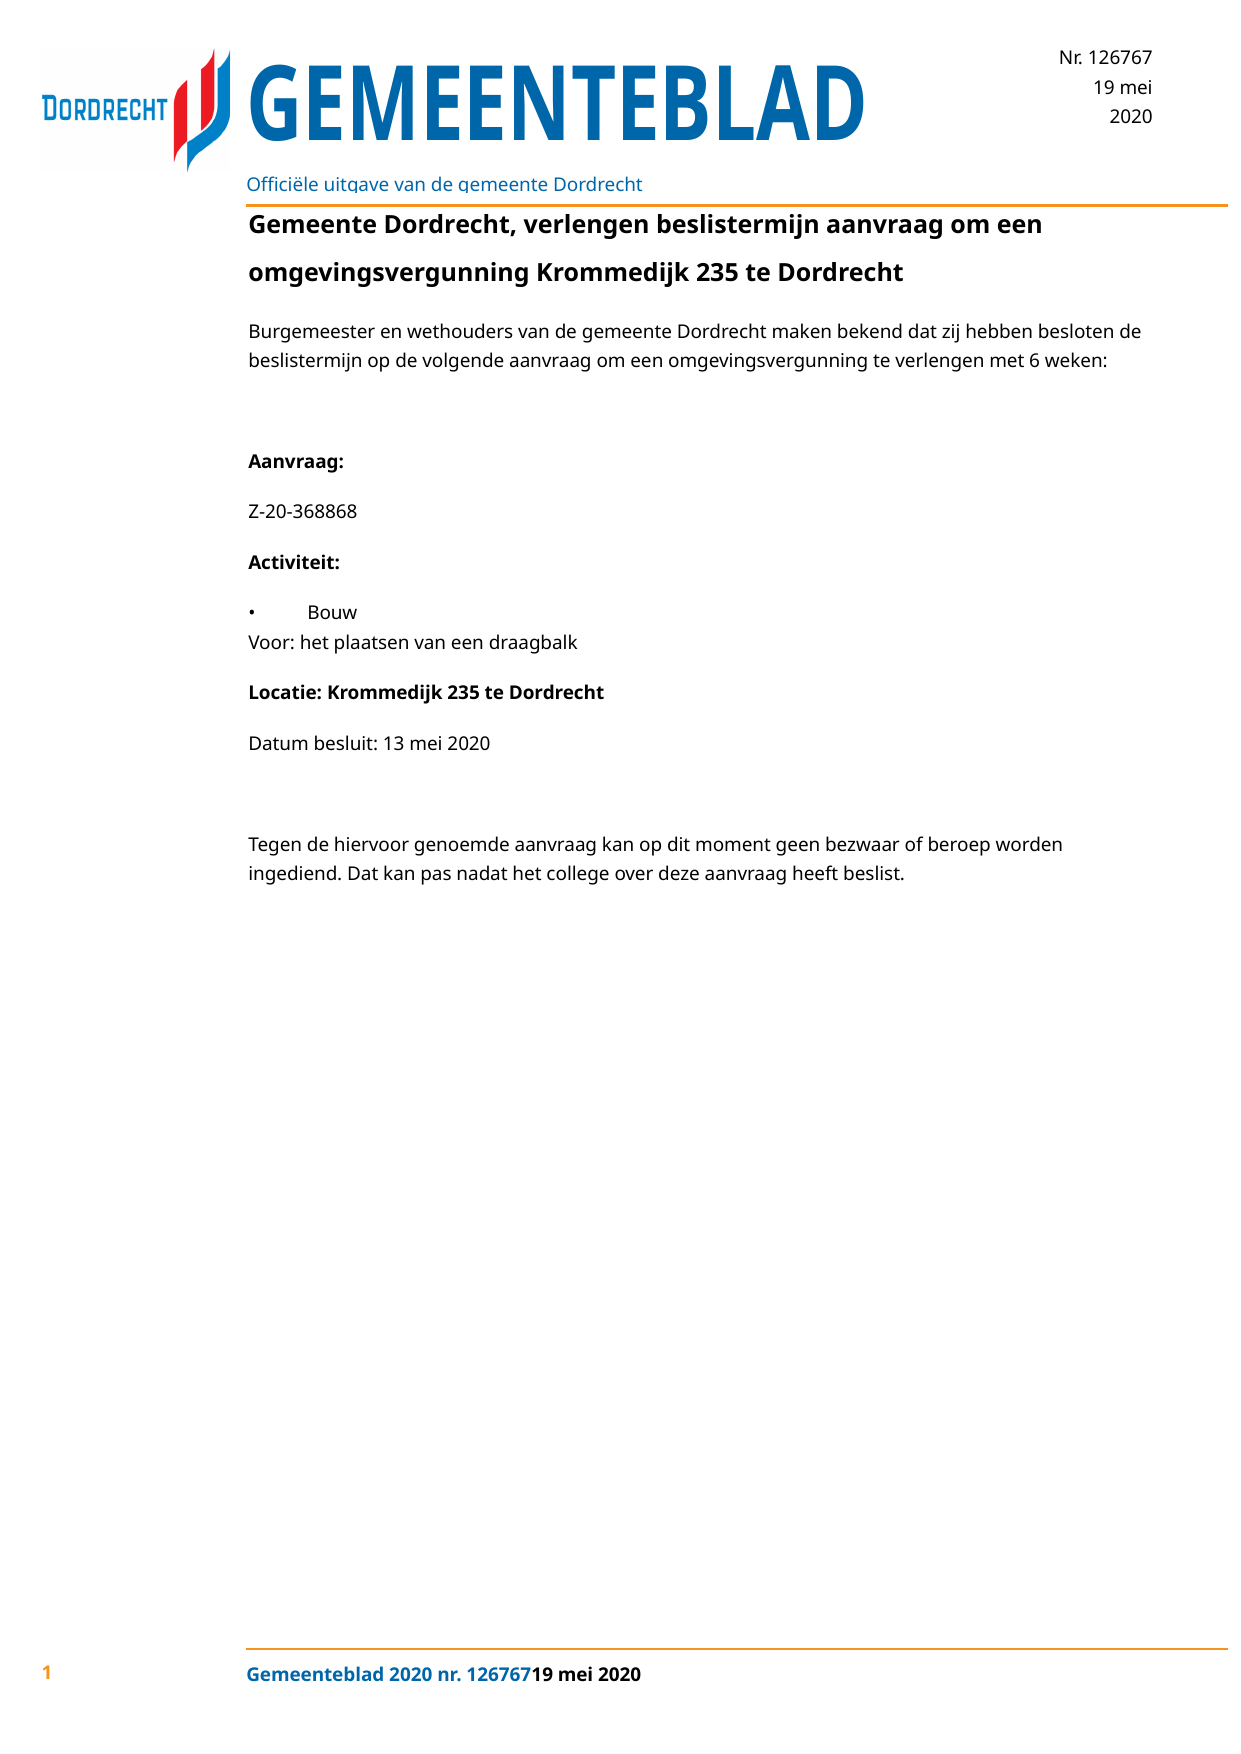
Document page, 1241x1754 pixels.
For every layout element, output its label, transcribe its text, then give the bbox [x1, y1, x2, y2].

text Aanvraag: [248, 448, 1152, 474]
text Activiteit: [248, 549, 1152, 575]
picture [41, 47, 231, 172]
text Locatie: Krommedijk 235 te Dordrecht [248, 679, 1152, 705]
text Voor: het plaatsen van een draagbalk [248, 629, 1152, 655]
text Z-20-368868 [248, 499, 1152, 524]
text Tegen de hiervoor genoemde aanvraag kan op dit moment geen bezwaar of beroep worden ingediend. Dat kan pas nadat het college over deze aanvraag heeft beslist. [248, 831, 1152, 886]
text Datum besluit: 13 mei 2020 [248, 730, 1152, 756]
text Burgemeester en wethouders van de gemeente Dordrecht maken bekend dat zij hebben besloten de beslistermijn op de volgende aanvraag om een omgevingsvergunning te verlengen met 6 weken: [248, 318, 1152, 373]
list Bouw [248, 599, 1152, 625]
text Gemeente Dordrecht, verlengen beslistermijn aanvraag om een omgevingsvergunning Krommedijk 235 te Dordrecht [248, 207, 1152, 288]
